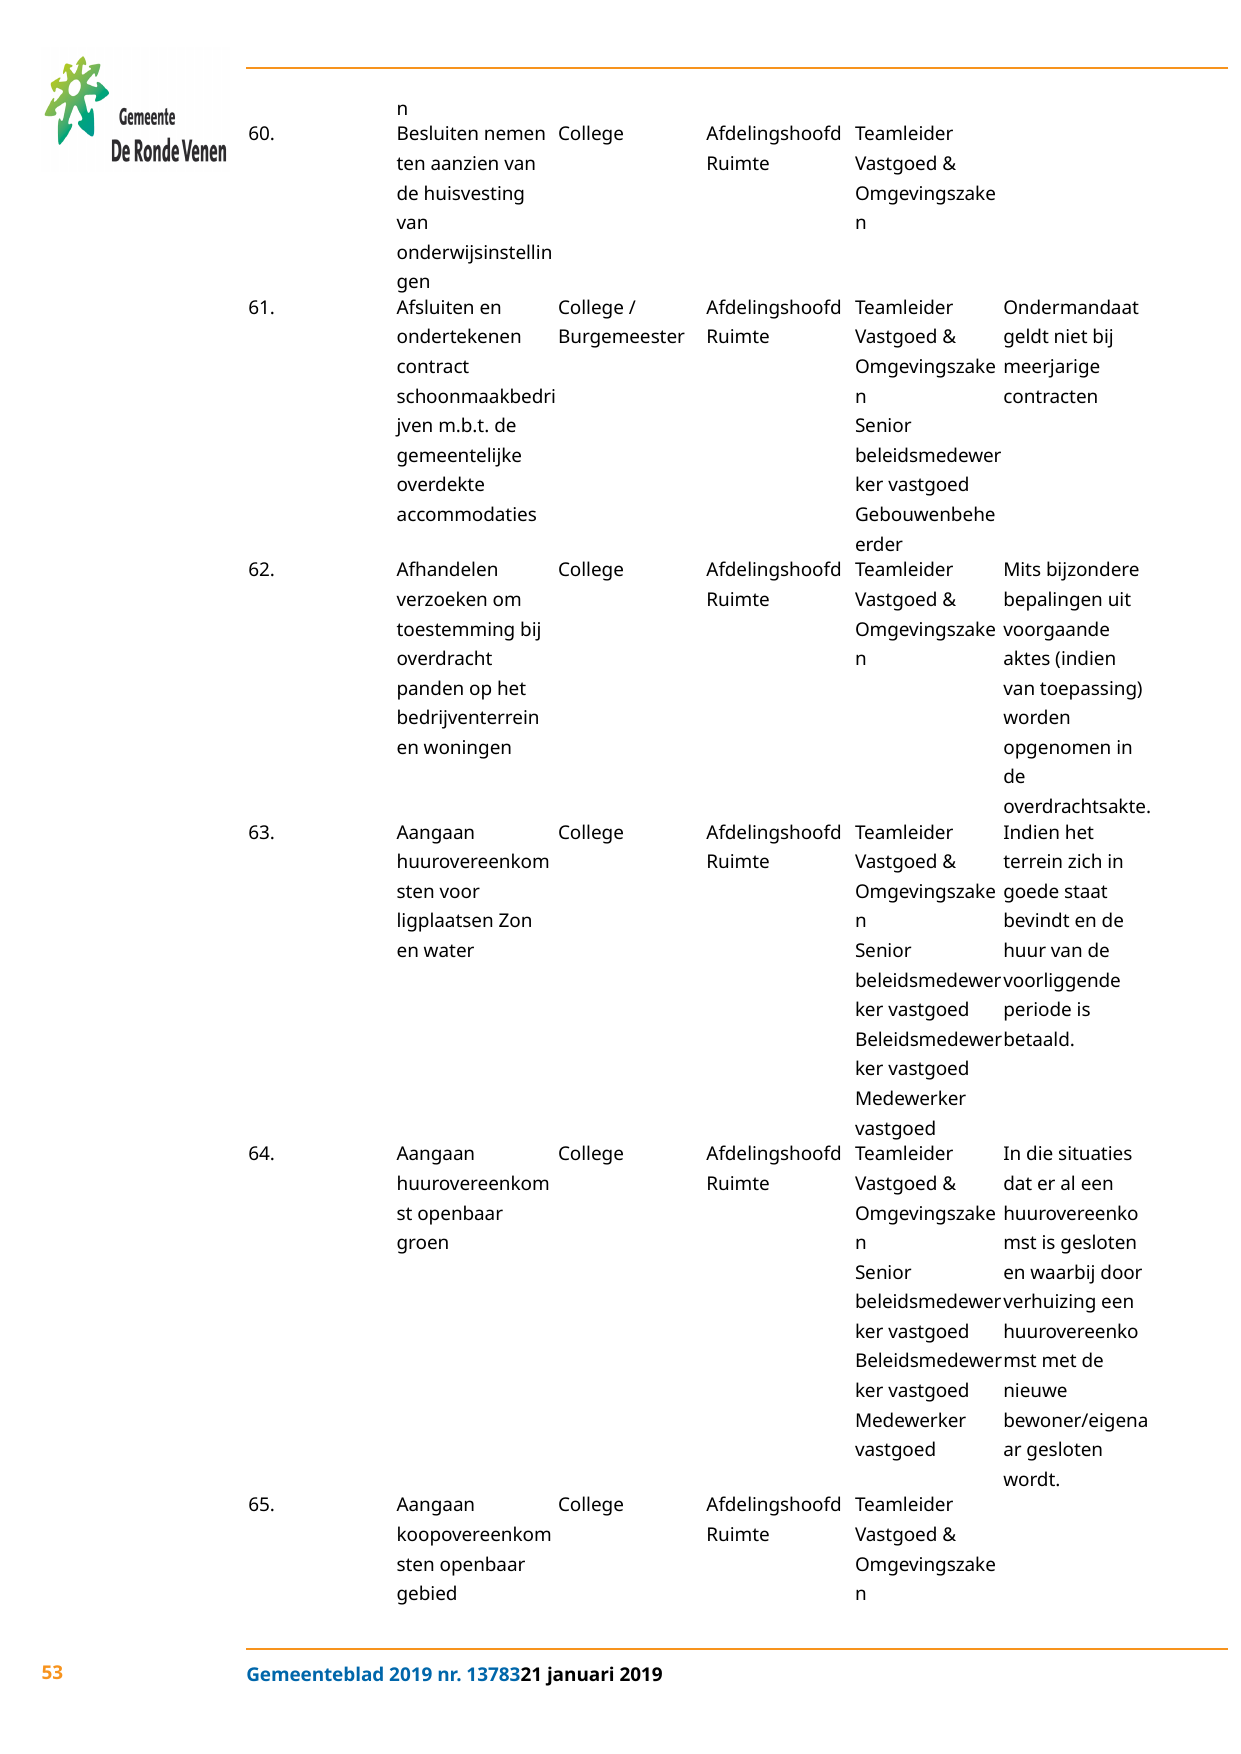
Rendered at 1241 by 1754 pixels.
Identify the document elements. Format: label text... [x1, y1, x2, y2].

table_cell [706, 95, 855, 121]
table_cell Afdelingshoofd Ruimte [706, 294, 855, 557]
table_cell Aangaan huurovereenkomsten voor ligplaatsen Zon en water [396, 819, 558, 1141]
table_cell College [558, 1492, 706, 1606]
table_cell College [558, 557, 706, 819]
table_cell College [558, 819, 706, 1141]
table_cell 65. [248, 1492, 396, 1606]
table_cell Ondermandaat geldt niet bij meerjarige contracten [1003, 294, 1152, 557]
table_cell 64. [248, 1141, 396, 1492]
table_cell [1003, 95, 1152, 121]
table_cell n [396, 95, 558, 121]
table_cell [558, 95, 706, 121]
table_cell In die situaties dat er al een huurovereenkomst is gesloten en waarbij door verhuizing een huurovereenkomst met de nieuwe bewoner/eigenaar gesloten wordt. [1003, 1141, 1152, 1492]
table_cell [855, 95, 1003, 121]
table_cell [1003, 1492, 1152, 1606]
table_cell [248, 95, 396, 121]
table_cell Mits bijzondere bepalingen uit voorgaande aktes (indien van toepassing) worden opgenomen in de overdrachtsakte. [1003, 557, 1152, 819]
table_cell Aangaan koopovereenkomsten openbaar gebied [396, 1492, 558, 1606]
table_cell Afdelingshoofd Ruimte [706, 1141, 855, 1492]
table_cell Aangaan huurovereenkomst openbaar groen [396, 1141, 558, 1492]
table_cell Teamleider Vastgoed & Omgevingszaken Senior beleidsmedewerker vastgoed Beleidsmedewerker vastgoed Medewerker vastgoed [855, 1141, 1003, 1492]
table_cell Afdelingshoofd Ruimte [706, 557, 855, 819]
table_cell College [558, 121, 706, 294]
table_cell 60. [248, 121, 396, 294]
table_cell College / Burgemeester [558, 294, 706, 557]
table_cell 62. [248, 557, 396, 819]
table_cell Indien het terrein zich in goede staat bevindt en de huur van de voorliggende periode is betaald. [1003, 819, 1152, 1141]
table_cell Teamleider Vastgoed & Omgevingszaken Senior beleidsmedewerker vastgoed Beleidsmedewerker vastgoed Medewerker vastgoed [855, 819, 1003, 1141]
table_cell Afdelingshoofd Ruimte [706, 819, 855, 1141]
table_cell [1003, 121, 1152, 294]
table_cell Teamleider Vastgoed & Omgevingszaken [855, 121, 1003, 294]
table_cell Afhandelen verzoeken om toestemming bij overdracht panden op het bedrijventerrein en woningen [396, 557, 558, 819]
table_cell College [558, 1141, 706, 1492]
table_cell Teamleider Vastgoed & Omgevingszaken Senior beleidsmedewerker vastgoed Gebouwenbeheerder [855, 294, 1003, 557]
table_cell 63. [248, 819, 396, 1141]
table_cell Afdelingshoofd Ruimte [706, 121, 855, 294]
picture [41, 47, 231, 172]
table_cell 61. [248, 294, 396, 557]
table_cell Afdelingshoofd Ruimte [706, 1492, 855, 1606]
table_cell Afsluiten en ondertekenen contract schoonmaakbedrijven m.b.t. de gemeentelijke overdekte accommodaties [396, 294, 558, 557]
table_cell Teamleider Vastgoed & Omgevingszaken [855, 557, 1003, 819]
table_cell Teamleider Vastgoed & Omgevingszaken [855, 1492, 1003, 1606]
table_cell Besluiten nemen ten aanzien van de huisvesting van onderwijsinstellingen [396, 121, 558, 294]
